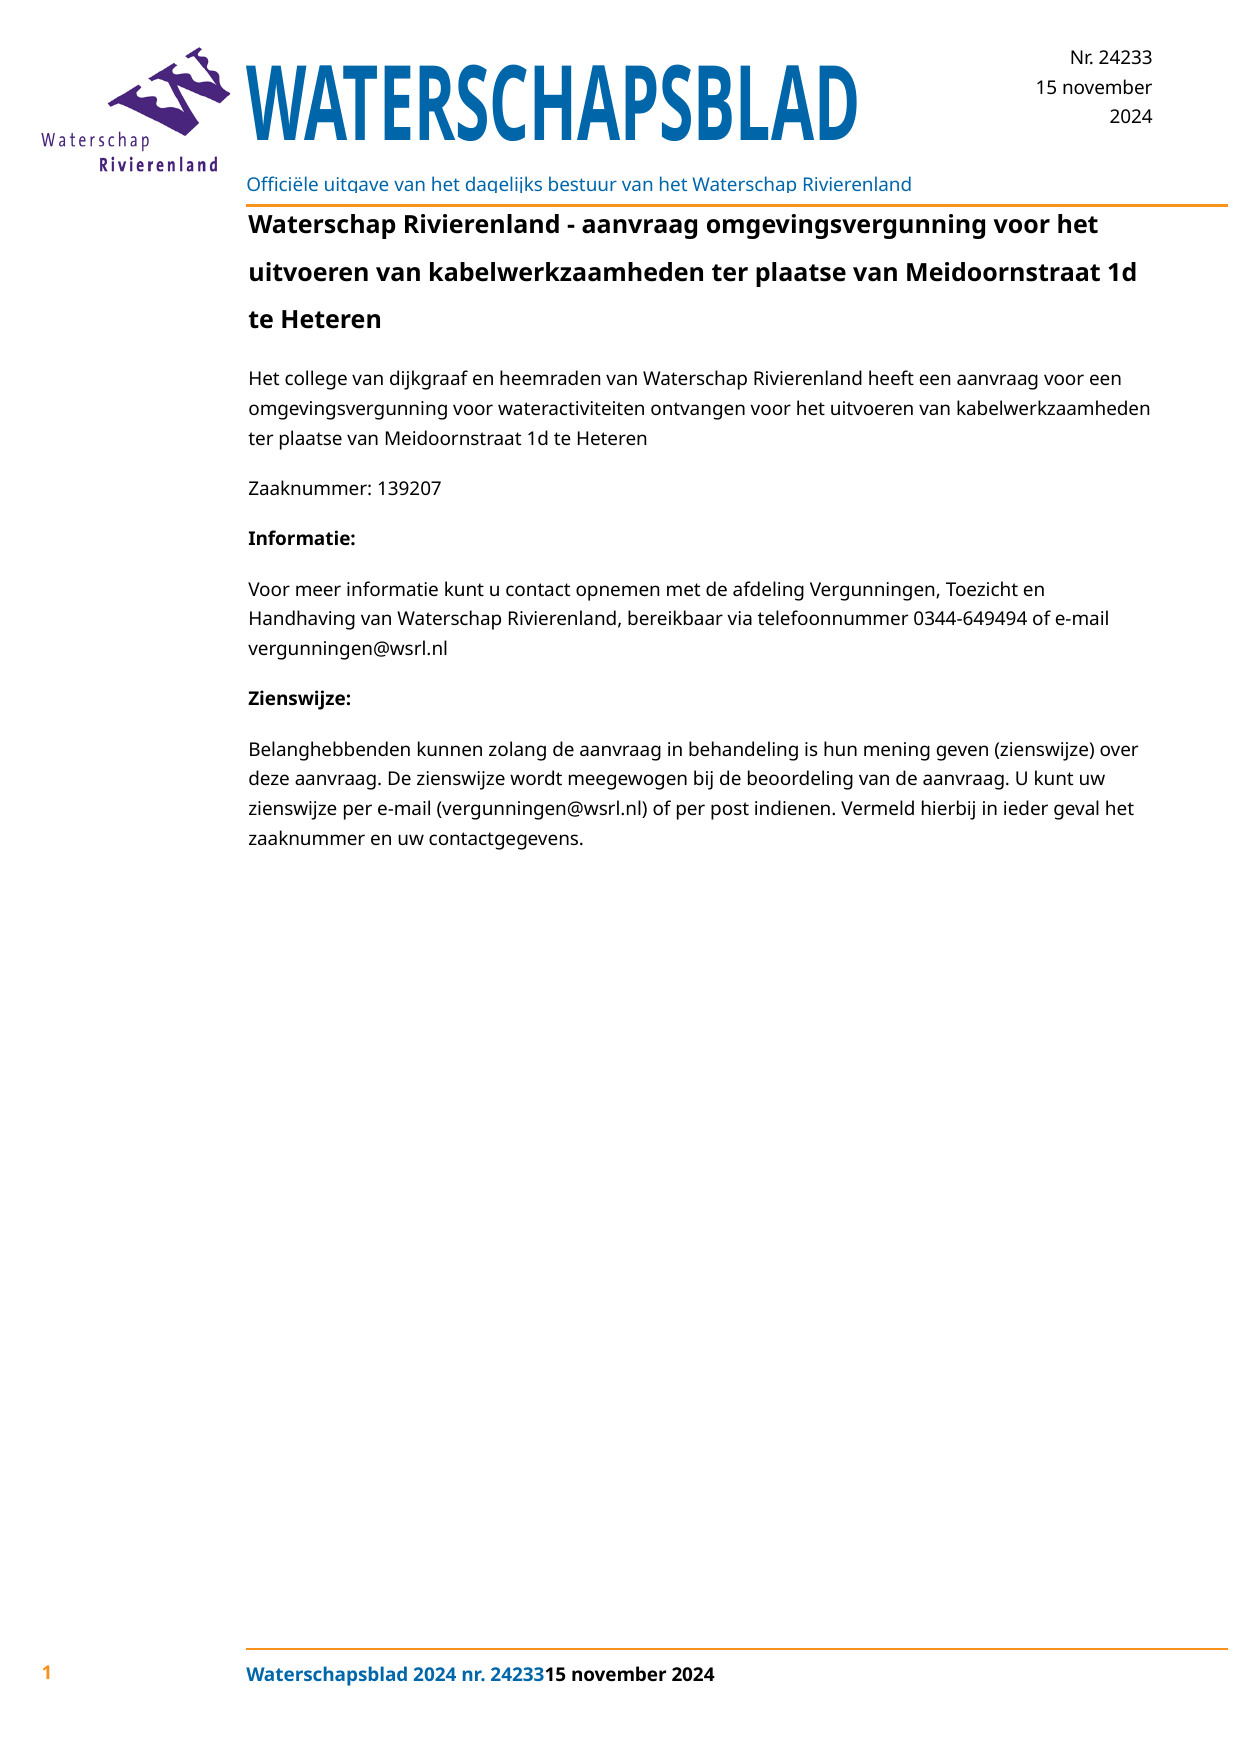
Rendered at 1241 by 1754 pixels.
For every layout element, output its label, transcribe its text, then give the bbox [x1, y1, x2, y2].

text Zienswijze: [248, 686, 1152, 711]
text Het college van dijkgraaf en heemraden van Waterschap Rivierenland heeft een aanvraag voor een omgevingsvergunning voor wateractiviteiten ontvangen voor het uitvoeren van kabelwerkzaamheden ter plaatse van Meidoornstraat 1d te Heteren [248, 366, 1152, 450]
text Waterschap Rivierenland - aanvraag omgevingsvergunning voor het uitvoeren van kabelwerkzaamheden ter plaatse van Meidoornstraat 1d te Heteren [248, 207, 1152, 336]
picture [41, 47, 231, 172]
text Voor meer informatie kunt u contact opnemen met de afdeling Vergunningen, Toezicht en Handhaving van Waterschap Rivierenland, bereikbaar via telefoonnummer 0344-649494 of e-mail vergunningen@wsrl.nl [248, 576, 1152, 661]
text Zaaknummer: 139207 [248, 475, 1152, 501]
text Informatie: [248, 526, 1152, 551]
text Belanghebbenden kunnen zolang de aanvraag in behandeling is hun mening geven (zienswijze) over deze aanvraag. De zienswijze wordt meegewogen bij de beoordeling van de aanvraag. U kunt uw zienswijze per e-mail (vergunningen@wsrl.nl) of per post indienen. Vermeld hierbij in ieder geval het zaaknummer en uw contactgegevens. [248, 736, 1152, 850]
